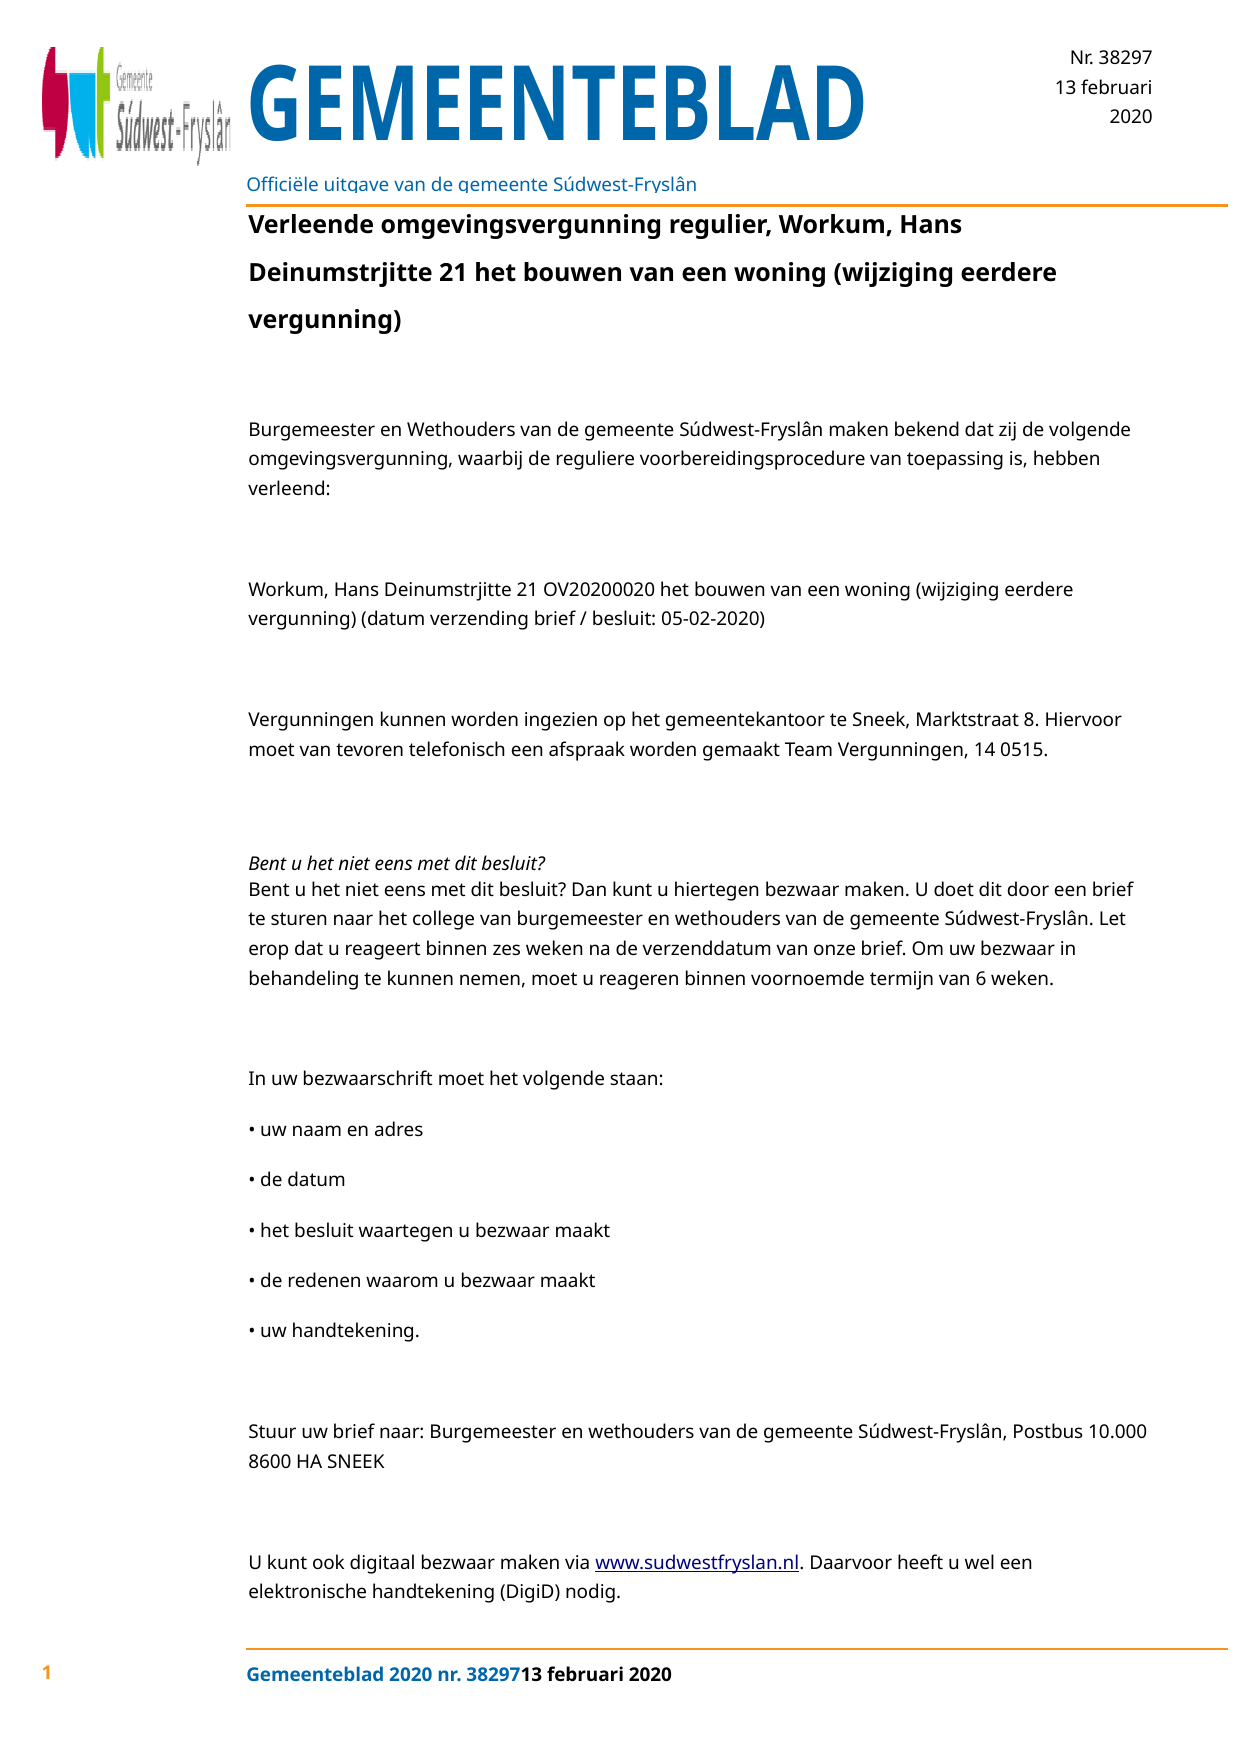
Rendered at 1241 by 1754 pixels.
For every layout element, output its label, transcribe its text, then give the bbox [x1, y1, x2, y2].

text Burgemeester en Wethouders van de gemeente Súdwest-Fryslân maken bekend dat zij de volgende omgevingsvergunning, waarbij de reguliere voorbereidingsprocedure van toepassing is, hebben verleend: [248, 416, 1152, 501]
text • het besluit waartegen u bezwaar maakt [248, 1217, 1152, 1243]
text Stuur uw brief naar: Burgemeester en wethouders van de gemeente Súdwest-Fryslân, Postbus 10.000 8600 HA SNEEK [248, 1418, 1152, 1474]
text • de datum [248, 1166, 1152, 1192]
text Bent u het niet eens met dit besluit? Dan kunt u hiertegen bezwaar maken. U doet dit door een brief te sturen naar het college van burgemeester en wethouders van de gemeente Súdwest-Fryslân. Let erop dat u reageert binnen zes weken na de verzenddatum van onze brief. Om uw bezwaar in behandeling te kunnen nemen, moet u reageren binnen voornoemde termijn van 6 weken. [248, 876, 1152, 991]
text • de redenen waarom u bezwaar maakt [248, 1267, 1152, 1293]
text Verleende omgevingsvergunning regulier, Workum, Hans Deinumstrjitte 21 het bouwen van een woning (wijziging eerdere vergunning) [248, 207, 1152, 336]
text Vergunningen kunnen worden ingezien op het gemeentekantoor te Sneek, Marktstraat 8. Hiervoor moet van tevoren telefonisch een afspraak worden gemaakt Team Vergunningen, 14 0515. [248, 706, 1152, 762]
text • uw naam en adres [248, 1116, 1152, 1142]
picture [41, 47, 231, 172]
text Bent u het niet eens met dit besluit? [248, 850, 1152, 876]
text U kunt ook digitaal bezwaar maken via www.sudwestfryslan.nl. Daarvoor heeft u wel een elektronische handtekening (DigiD) nodig. [248, 1549, 1152, 1604]
text • uw handtekening. [248, 1318, 1152, 1343]
text In uw bezwaarschrift moet het volgende staan: [248, 1066, 1152, 1091]
text Workum, Hans Deinumstrjitte 21 OV20200020 het bouwen van een woning (wijziging eerdere vergunning) (datum verzending brief / besluit: 05-02-2020) [248, 576, 1152, 631]
